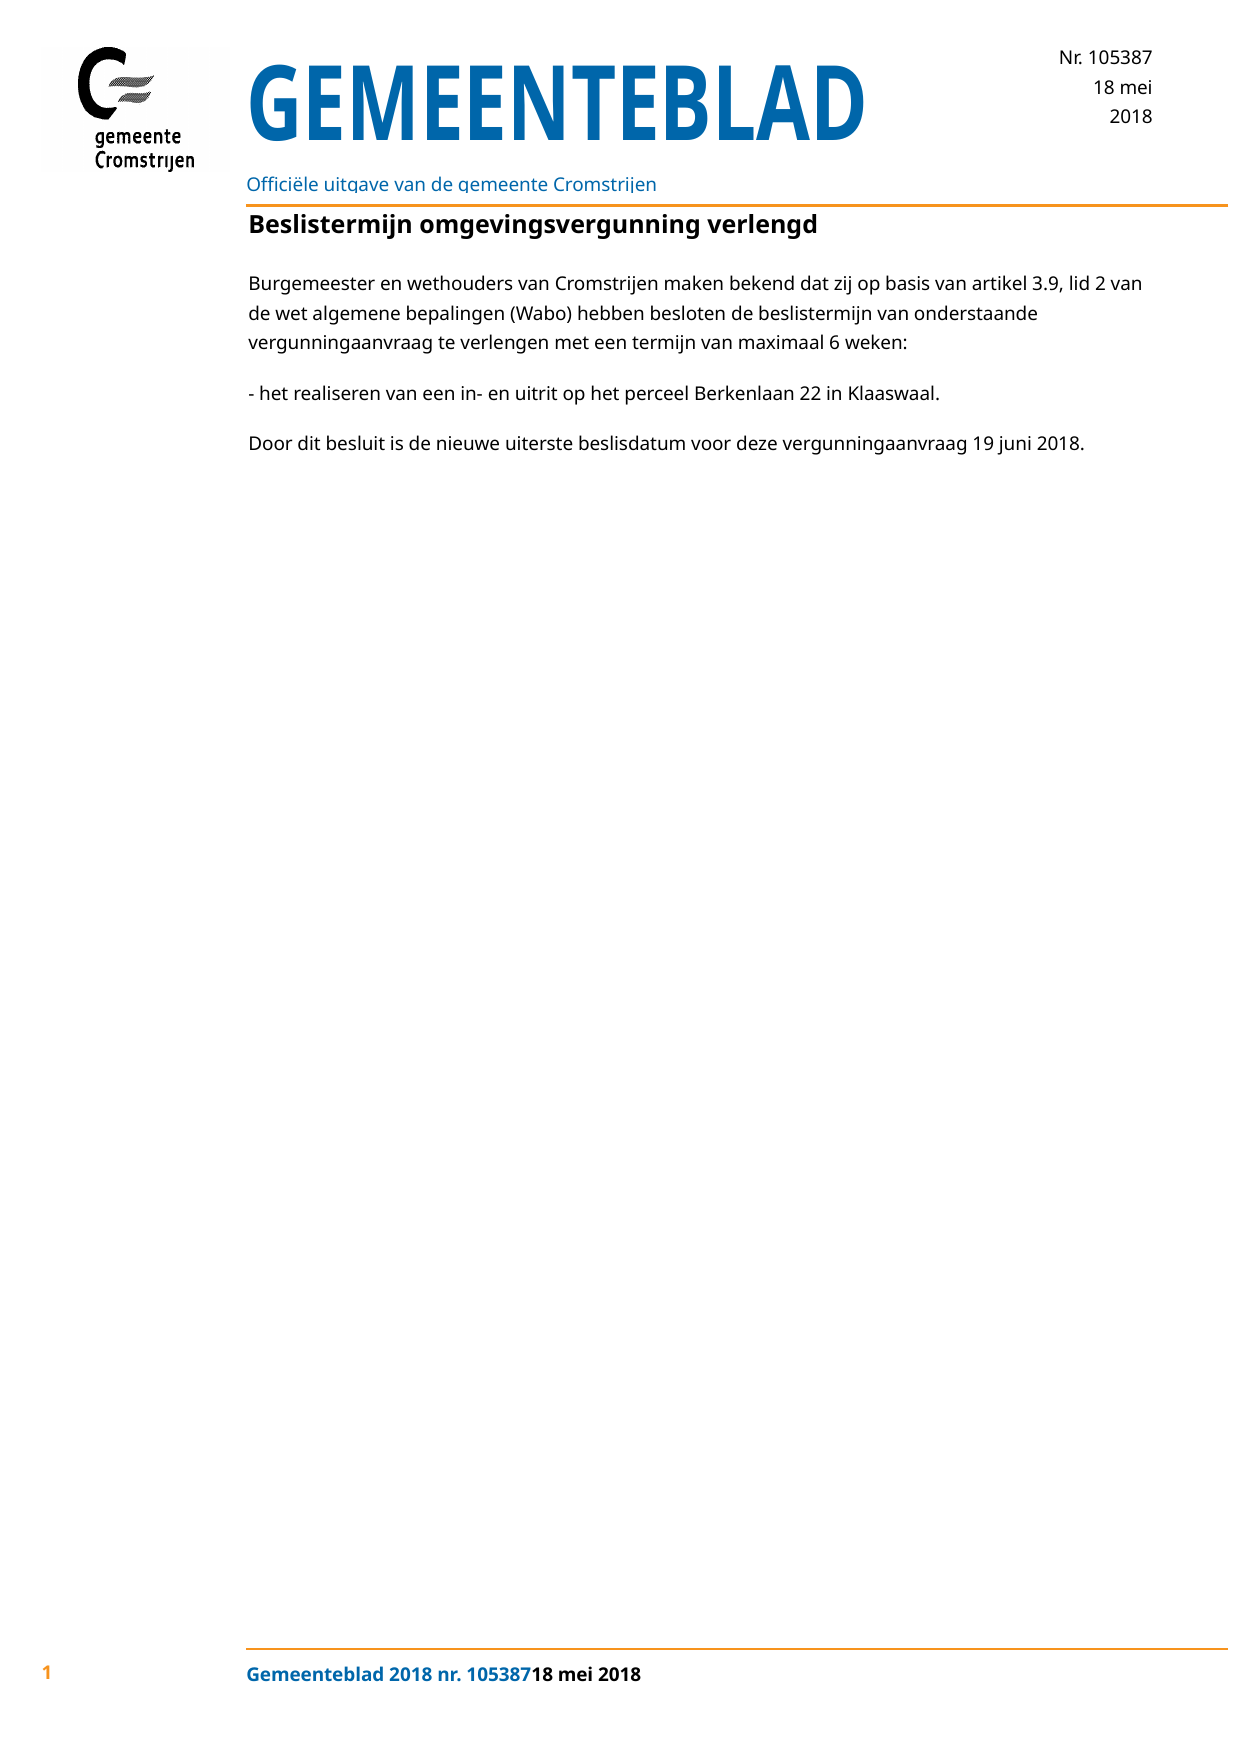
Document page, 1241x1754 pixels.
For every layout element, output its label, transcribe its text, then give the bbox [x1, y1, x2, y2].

picture [41, 47, 231, 172]
text - het realiseren van een in- en uitrit op het perceel Berkenlaan 22 in Klaaswaal. [248, 380, 1152, 406]
text Beslistermijn omgevingsvergunning verlengd [248, 207, 1152, 241]
text Door dit besluit is de nieuwe uiterste beslisdatum voor deze vergunningaanvraag 19 juni 2018. [248, 430, 1152, 456]
text Burgemeester en wethouders van Cromstrijen maken bekend dat zij op basis van artikel 3.9, lid 2 van de wet algemene bepalingen (Wabo) hebben besloten de beslistermijn van onderstaande vergunningaanvraag te verlengen met een termijn van maximaal 6 weken: [248, 270, 1152, 355]
